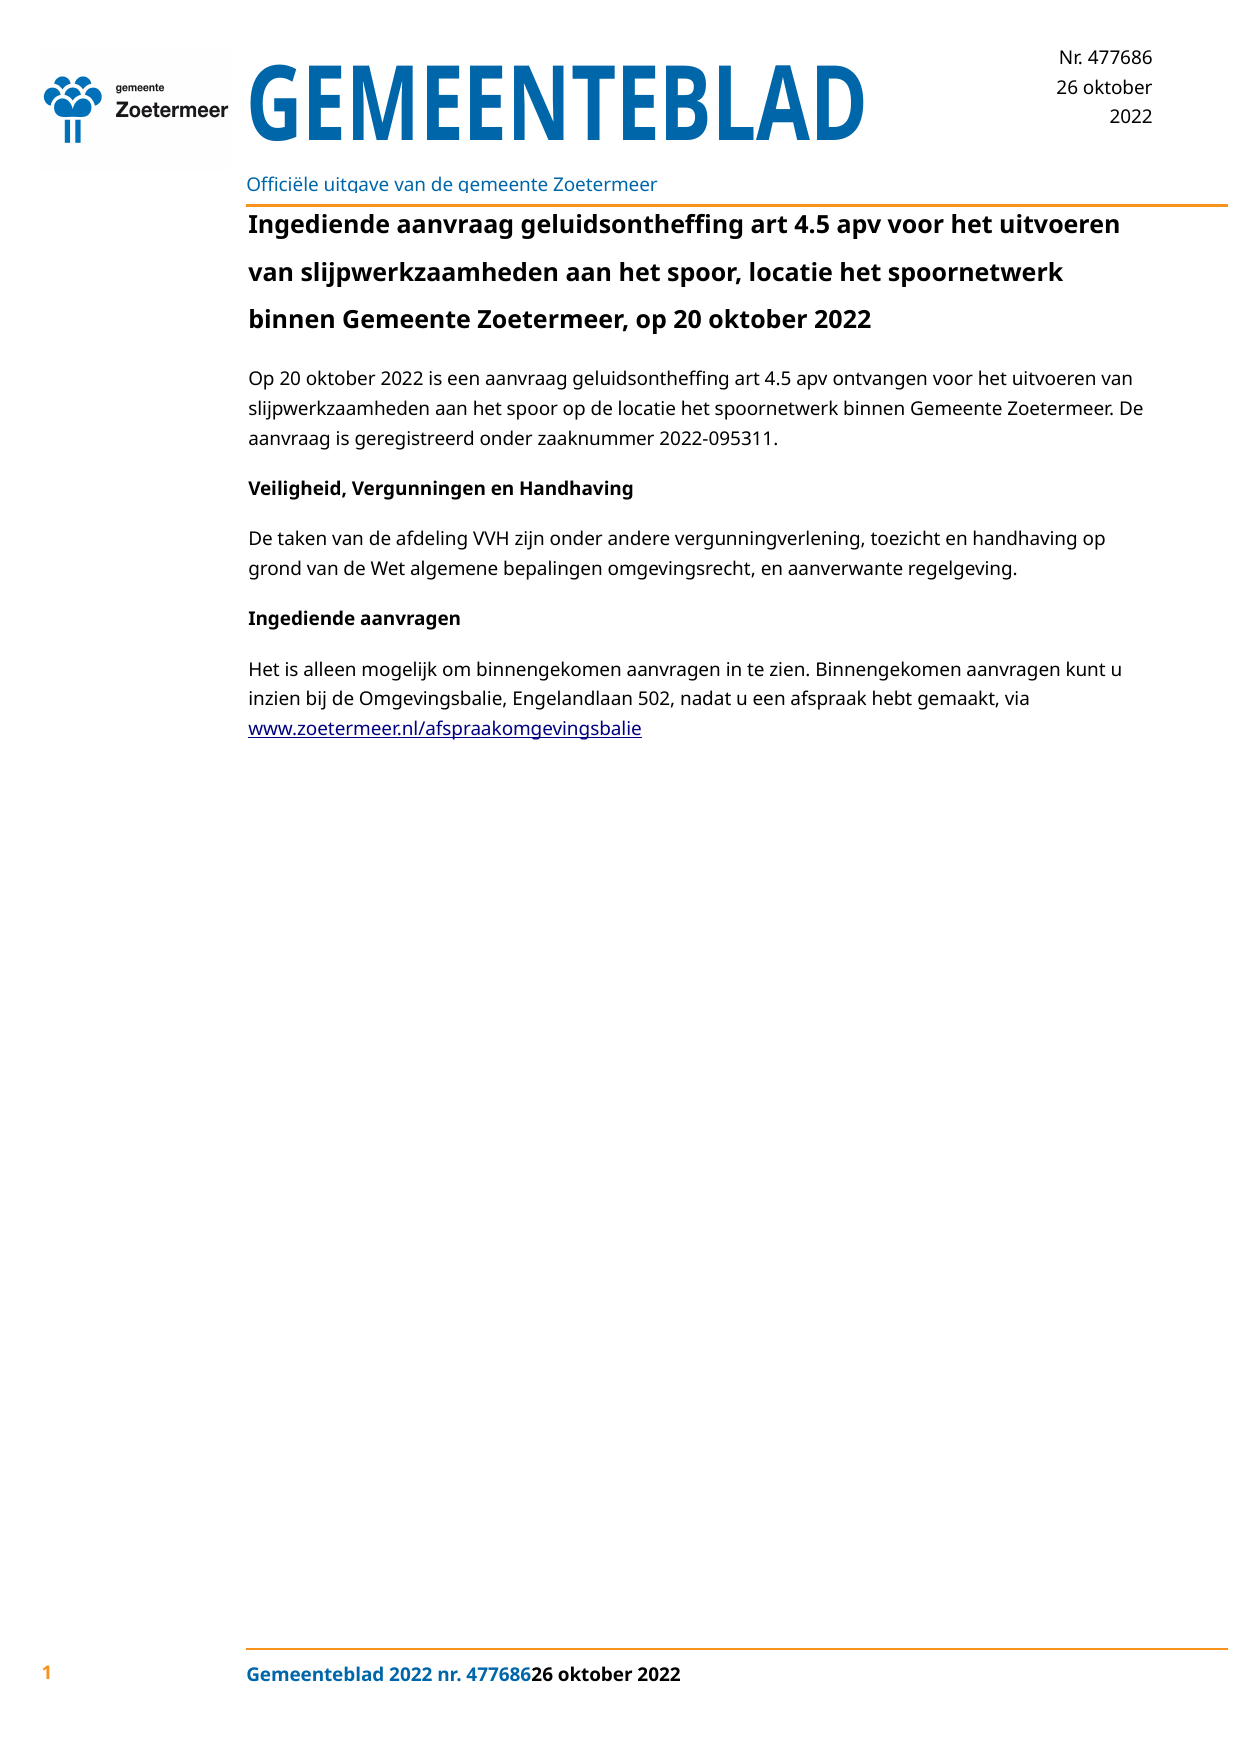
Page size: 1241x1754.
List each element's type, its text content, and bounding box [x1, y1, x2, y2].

text Veiligheid, Vergunningen en Handhaving [248, 475, 1152, 501]
text De taken van de afdeling VVH zijn onder andere vergunningverlening, toezicht en handhaving op grond van de Wet algemene bepalingen omgevingsrecht, en aanverwante regelgeving. [248, 526, 1152, 581]
text Het is alleen mogelijk om binnengekomen aanvragen in te zien. Binnengekomen aanvragen kunt u inzien bij de Omgevingsbalie, Engelandlaan 502, nadat u een afspraak hebt gemaakt, via www.zoetermeer.nl/afspraakomgevingsbalie [248, 656, 1152, 741]
text Op 20 oktober 2022 is een aanvraag geluidsontheffing art 4.5 apv ontvangen voor het uitvoeren van slijpwerkzaamheden aan het spoor op de locatie het spoornetwerk binnen Gemeente Zoetermeer. De aanvraag is geregistreerd onder zaaknummer 2022-095311. [248, 366, 1152, 450]
text Ingediende aanvraag geluidsontheffing art 4.5 apv voor het uitvoeren van slijpwerkzaamheden aan het spoor, locatie het spoornetwerk binnen Gemeente Zoetermeer, op 20 oktober 2022 [248, 207, 1152, 336]
text Ingediende aanvragen [248, 606, 1152, 631]
picture [41, 47, 231, 172]
